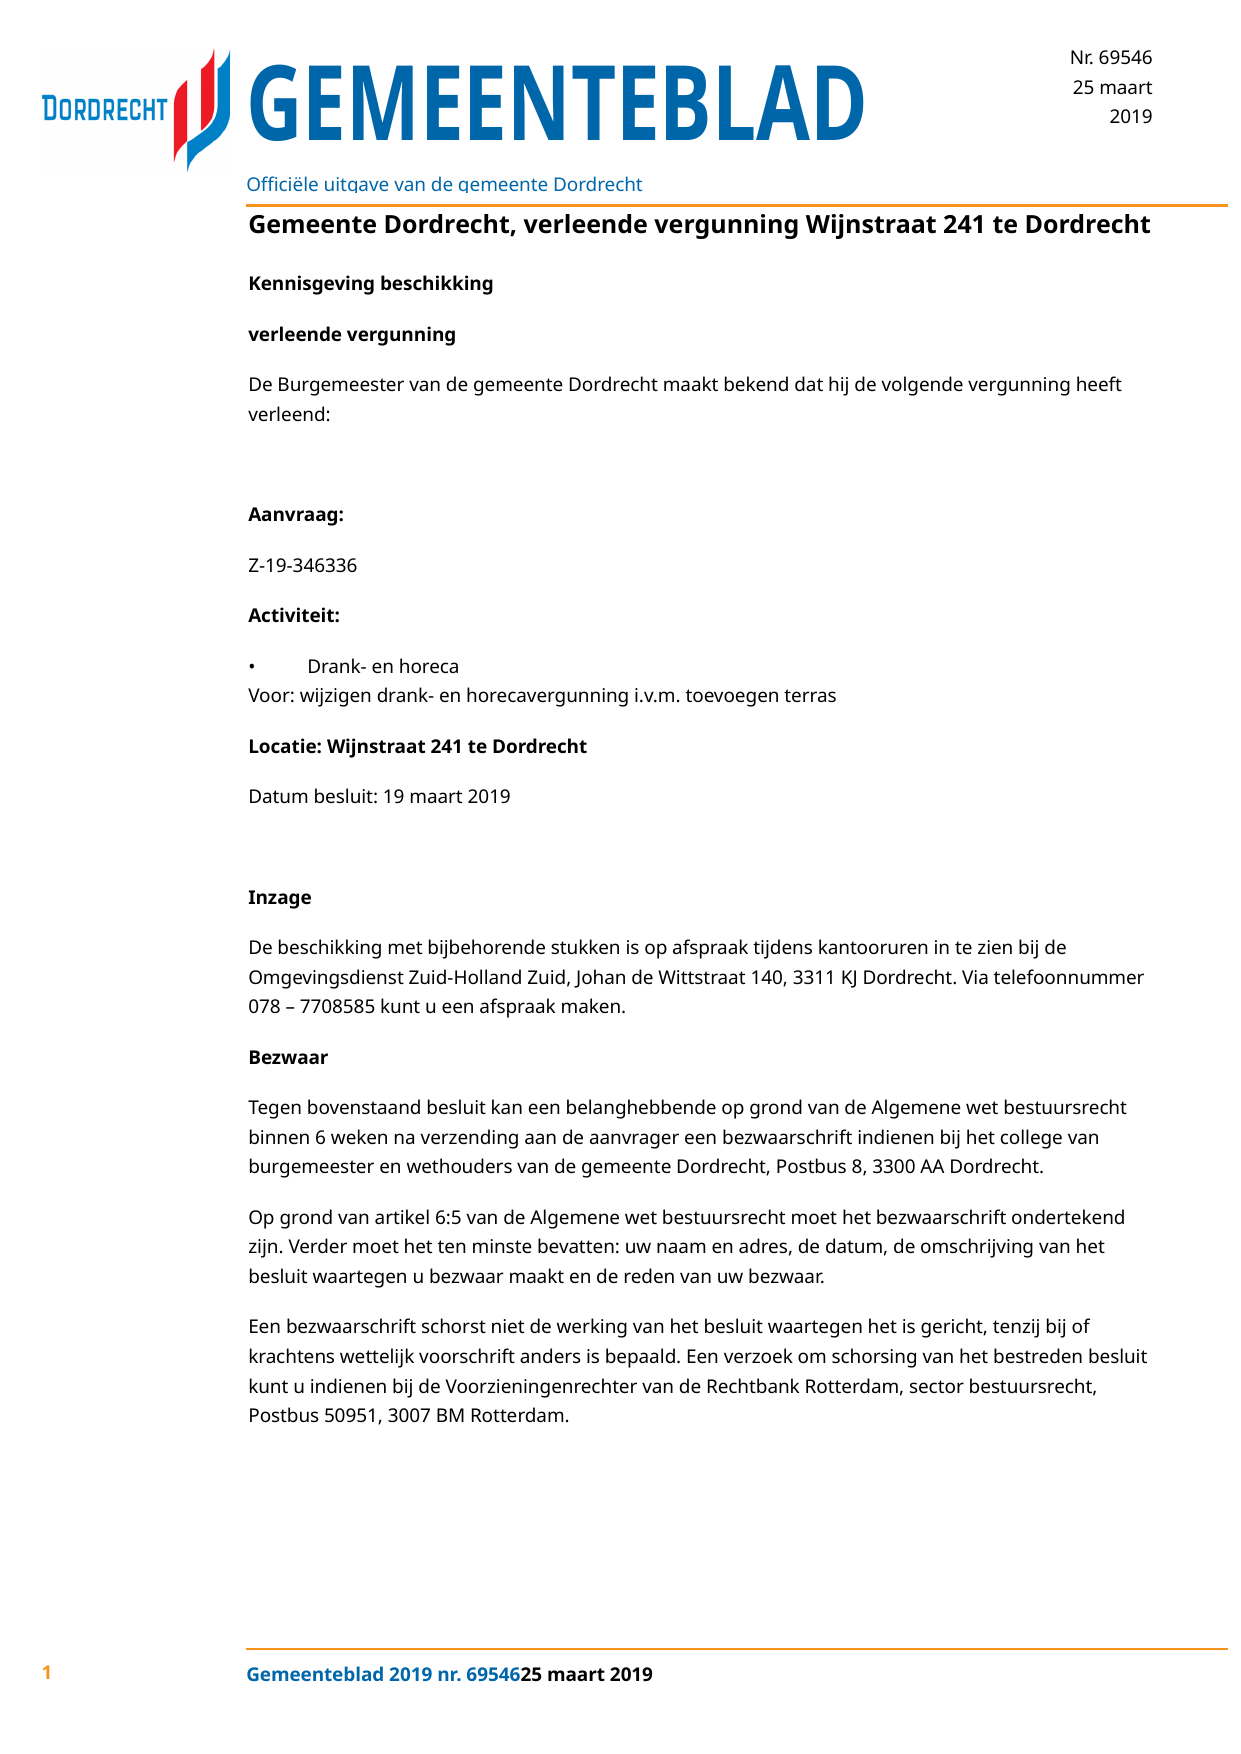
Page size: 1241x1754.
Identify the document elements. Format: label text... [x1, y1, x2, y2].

text Aanvraag: [248, 502, 1152, 527]
picture [41, 47, 231, 172]
text Locatie: Wijnstraat 241 te Dordrecht [248, 733, 1152, 758]
text Datum besluit: 19 maart 2019 [248, 783, 1152, 809]
text Gemeente Dordrecht, verleende vergunning Wijnstraat 241 te Dordrecht [248, 207, 1152, 241]
text De beschikking met bijbehorende stukken is op afspraak tijdens kantooruren in te zien bij de Omgevingsdienst Zuid-Holland Zuid, Johan de Wittstraat 140, 3311 KJ Dordrecht. Via telefoonnummer 078 – 7708585 kunt u een afspraak maken. [248, 934, 1152, 1019]
text De Burgemeester van de gemeente Dordrecht maakt bekend dat hij de volgende vergunning heeft verleend: [248, 371, 1152, 426]
text Inzage [248, 884, 1152, 910]
text Op grond van artikel 6:5 van de Algemene wet bestuursrecht moet het bezwaarschrift ondertekend zijn. Verder moet het ten minste bevatten: uw naam en adres, de datum, de omschrijving van het besluit waartegen u bezwaar maakt en de reden van uw bezwaar. [248, 1204, 1152, 1289]
text verleende vergunning [248, 321, 1152, 346]
text Kennisgeving beschikking [248, 270, 1152, 296]
text Z-19-346336 [248, 552, 1152, 578]
list Drank- en horeca [248, 653, 1152, 678]
text Voor: wijzigen drank- en horecavergunning i.v.m. toevoegen terras [248, 682, 1152, 708]
text Tegen bovenstaand besluit kan een belanghebbende op grond van de Algemene wet bestuursrecht binnen 6 weken na verzending aan de aanvrager een bezwaarschrift indienen bij het college van burgemeester en wethouders van de gemeente Dordrecht, Postbus 8, 3300 AA Dordrecht. [248, 1094, 1152, 1179]
text Bezwaar [248, 1044, 1152, 1070]
text Een bezwaarschrift schorst niet de werking van het besluit waartegen het is gericht, tenzij bij of krachtens wettelijk voorschrift anders is bepaald. Een verzoek om schorsing van het bestreden besluit kunt u indienen bij de Voorzieningenrechter van de Rechtbank Rotterdam, sector bestuursrecht, Postbus 50951, 3007 BM Rotterdam. [248, 1314, 1152, 1428]
text Activiteit: [248, 602, 1152, 628]
